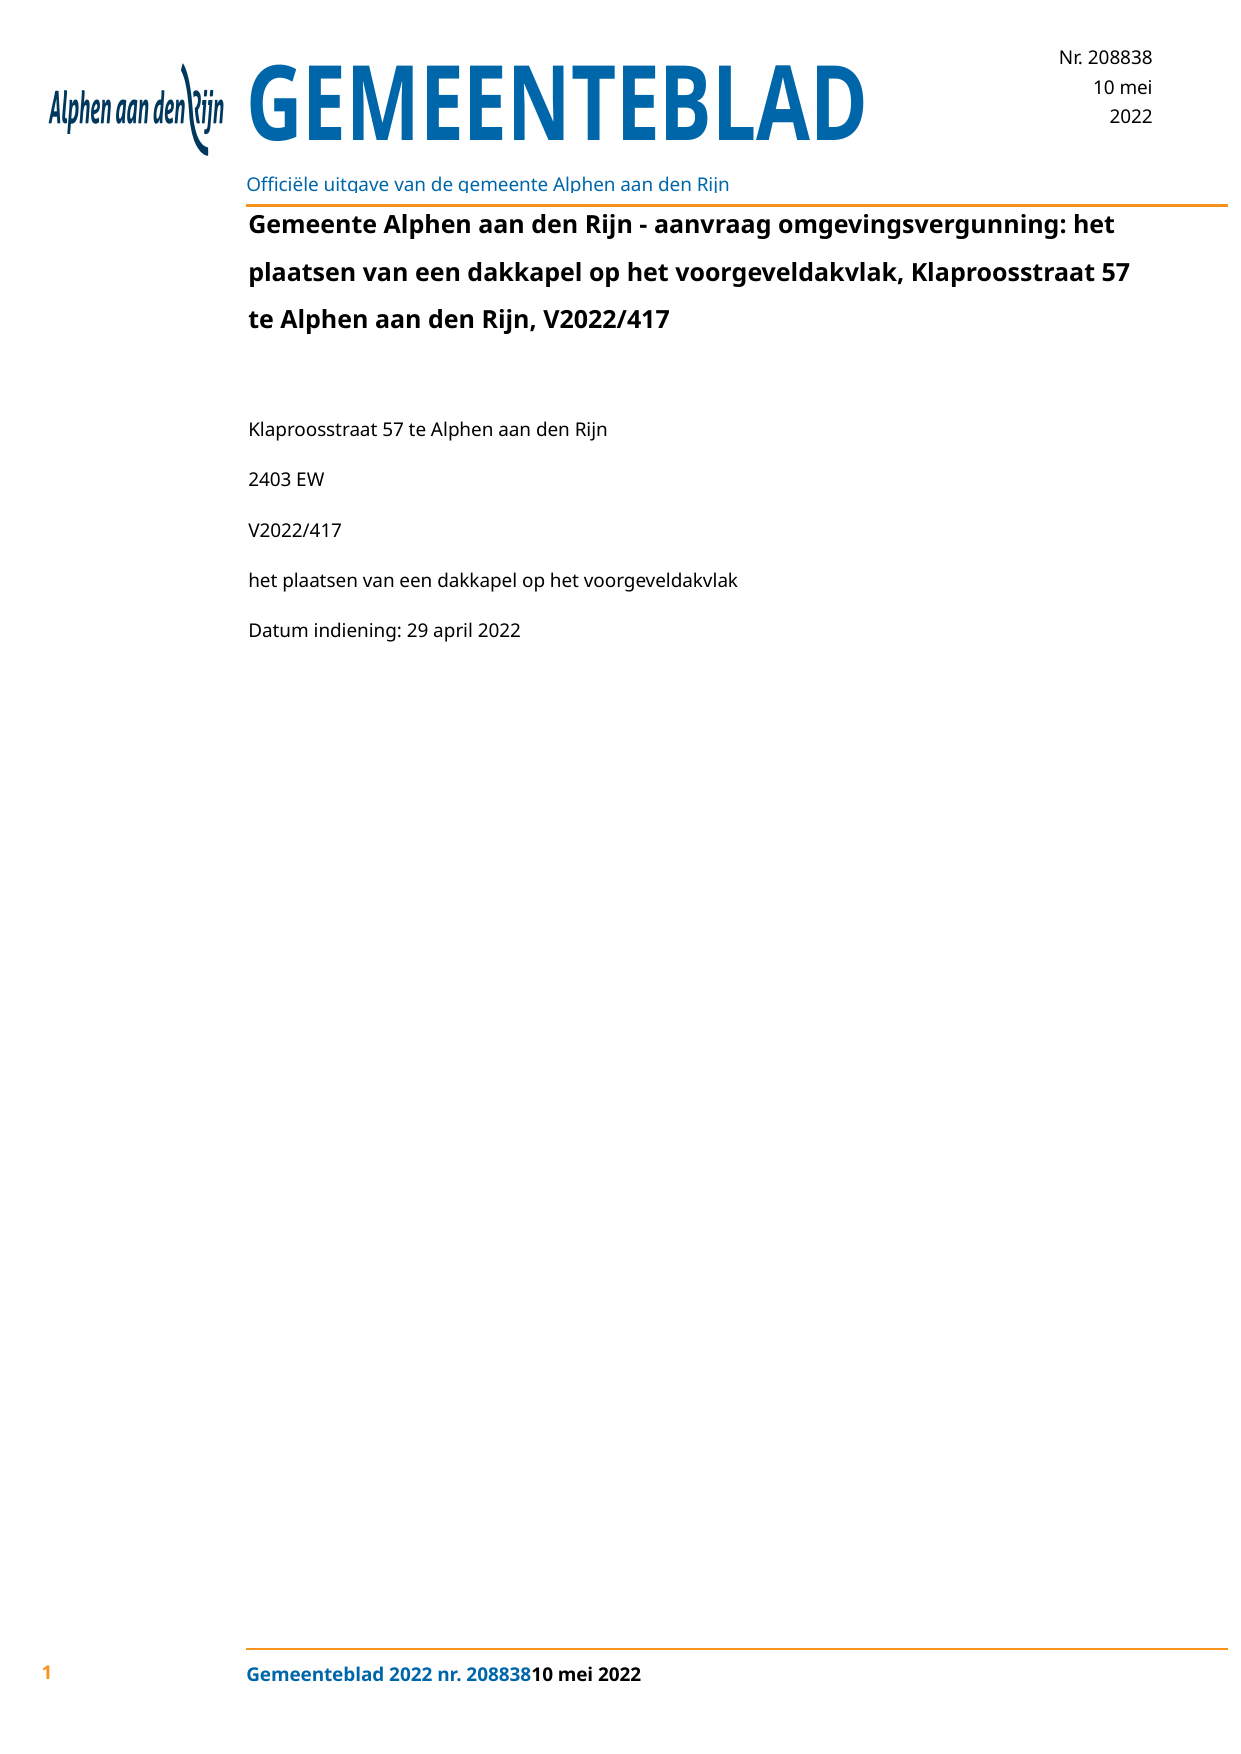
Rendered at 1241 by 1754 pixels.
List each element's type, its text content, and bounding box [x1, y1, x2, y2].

text het plaatsen van een dakkapel op het voorgeveldakvlak [248, 567, 1152, 593]
text V2022/417 [248, 517, 1152, 542]
text Gemeente Alphen aan den Rijn - aanvraag omgevingsvergunning: het plaatsen van een dakkapel op het voorgeveldakvlak, Klaproosstraat 57 te Alphen aan den Rijn, V2022/417 [248, 207, 1152, 336]
text Datum indiening: 29 april 2022 [248, 618, 1152, 643]
picture [41, 47, 231, 172]
text Klaproosstraat 57 te Alphen aan den Rijn [248, 416, 1152, 442]
text 2403 EW [248, 466, 1152, 492]
